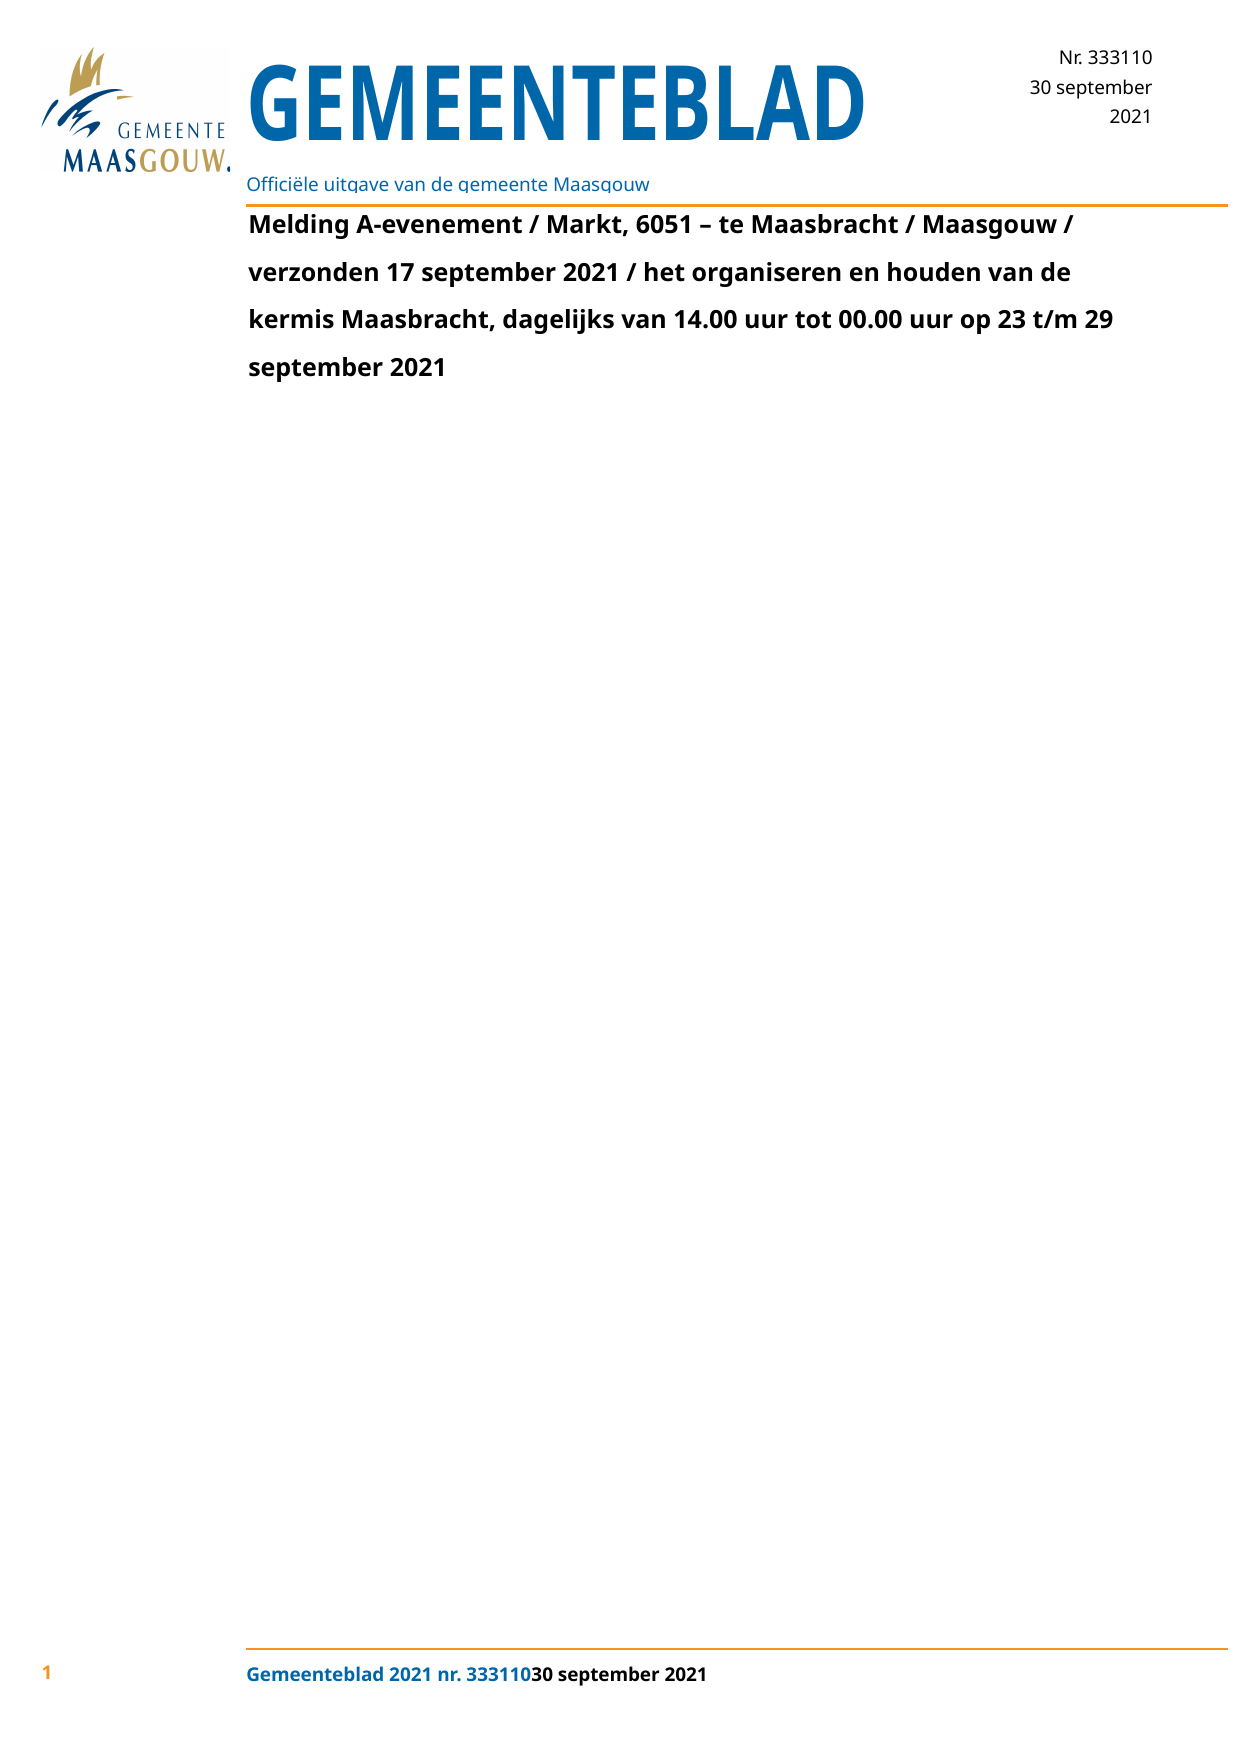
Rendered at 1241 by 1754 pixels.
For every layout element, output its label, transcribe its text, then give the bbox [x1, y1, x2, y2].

text Melding A-evenement / Markt, 6051 – te Maasbracht / Maasgouw / verzonden 17 september 2021 / het organiseren en houden van de kermis Maasbracht, dagelijks van 14.00 uur tot 00.00 uur op 23 t/m 29 september 2021 [248, 207, 1152, 384]
picture [41, 47, 231, 172]
